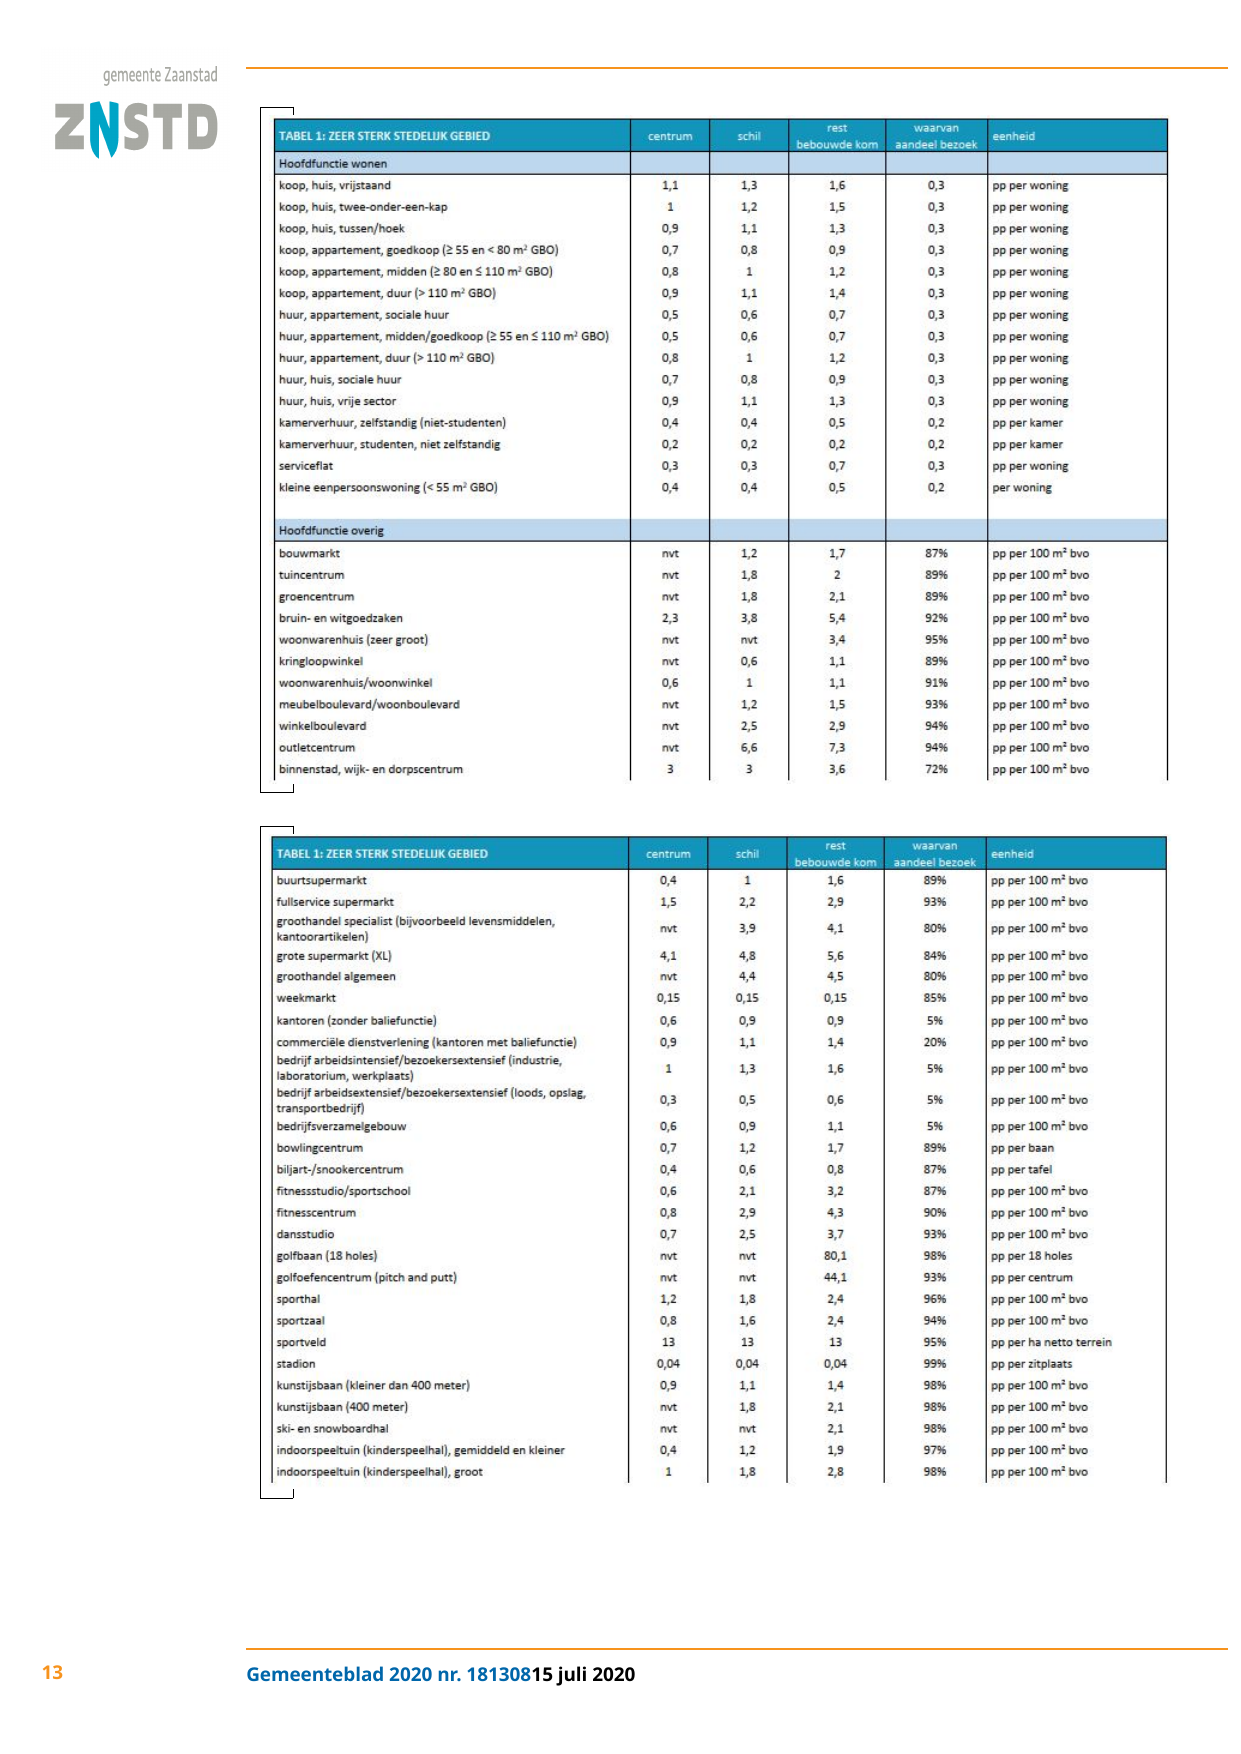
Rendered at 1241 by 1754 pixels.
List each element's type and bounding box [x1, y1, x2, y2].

picture [268, 834, 1173, 1489]
picture [41, 47, 231, 172]
picture [268, 115, 1173, 784]
